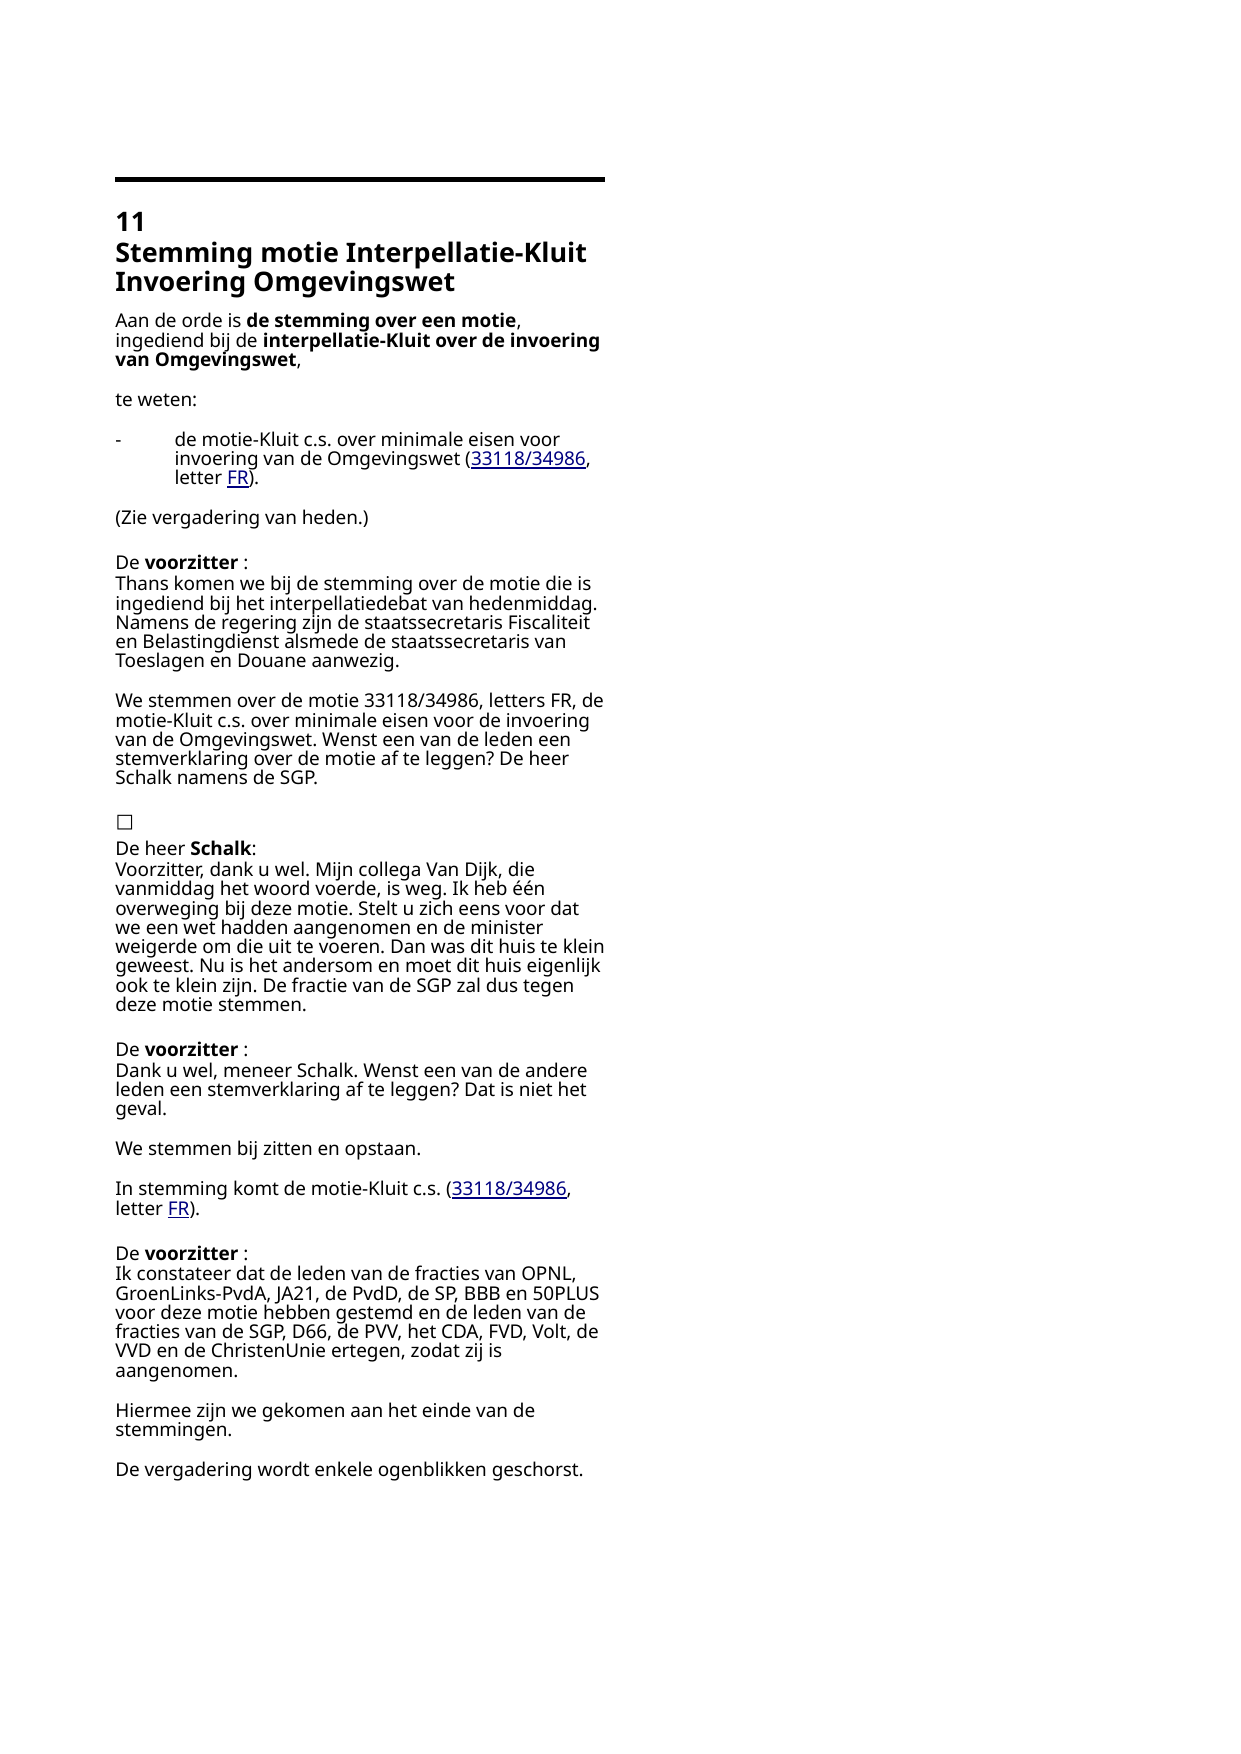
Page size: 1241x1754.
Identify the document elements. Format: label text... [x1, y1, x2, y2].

text Thans komen we bij de stemming over de motie die is ingediend bij het interpellatiedebat van hedenmiddag. Namens de regering zijn de staatssecretaris Fiscaliteit en Belastingdienst alsmede de staatssecretaris van Toeslagen en Douane aanwezig. [115, 575, 605, 672]
text (Zie vergadering van heden.) [115, 509, 605, 529]
text De vergadering wordt enkele ogenblikken geschorst. [115, 1461, 605, 1481]
text De voorzitter : [115, 549, 605, 575]
list de motie-Kluit c.s. over minimale eisen voor invoering van de Omgevingswet (33118/34986, letter FR). [115, 431, 605, 489]
text Dank u wel, meneer Schalk. Wenst een van de andere leden een stemverklaring af te leggen? Dat is niet het geval. [115, 1062, 605, 1119]
text We stemmen over de motie 33118/34986, letters FR, de motie-Kluit c.s. over minimale eisen voor de invoering van de Omgevingswet. Wenst een van de leden een stemverklaring over de motie af te leggen? De heer Schalk namens de SGP. [115, 692, 605, 789]
text In stemming komt de motie-Kluit c.s. (33118/34986, letter FR). [115, 1180, 605, 1219]
text Hiermee zijn we gekomen aan het einde van de stemmingen. [115, 1402, 605, 1440]
text We stemmen bij zitten en opstaan. [115, 1140, 605, 1159]
text Stemming motie Interpellatie-Kluit Invoering Omgevingswet [115, 239, 605, 312]
text De heer Schalk: [115, 835, 605, 861]
text Voorzitter, dank u wel. Mijn collega Van Dijk, die vanmiddag het woord voerde, is weg. Ik heb één overweging bij deze motie. Stelt u zich eens voor dat we een wet hadden aangenomen en de minister weigerde om die uit te voeren. Dan was dit huis te klein geweest. Nu is het andersom en moet dit huis eigenlijk ook te klein zijn. De fractie van de SGP zal dus tegen deze motie stemmen. [115, 861, 605, 1015]
text De voorzitter : [115, 1036, 605, 1062]
text te weten: [115, 391, 605, 410]
text Aan de orde is de stemming over een motie, ingediend bij de interpellatie-Kluit over de invoering van Omgevingswet, [115, 312, 605, 370]
text De voorzitter : [115, 1240, 605, 1265]
text ⬜ [115, 809, 605, 835]
text Ik constateer dat de leden van de fracties van OPNL, GroenLinks-PvdA, JA21, de PvdD, de SP, BBB en 50PLUS voor deze motie hebben gestemd en de leden van de fracties van de SGP, D66, de PVV, het CDA, FVD, Volt, de VVD en de ChristenUnie ertegen, zodat zij is aangenomen. [115, 1265, 605, 1381]
text 11 [115, 203, 605, 239]
